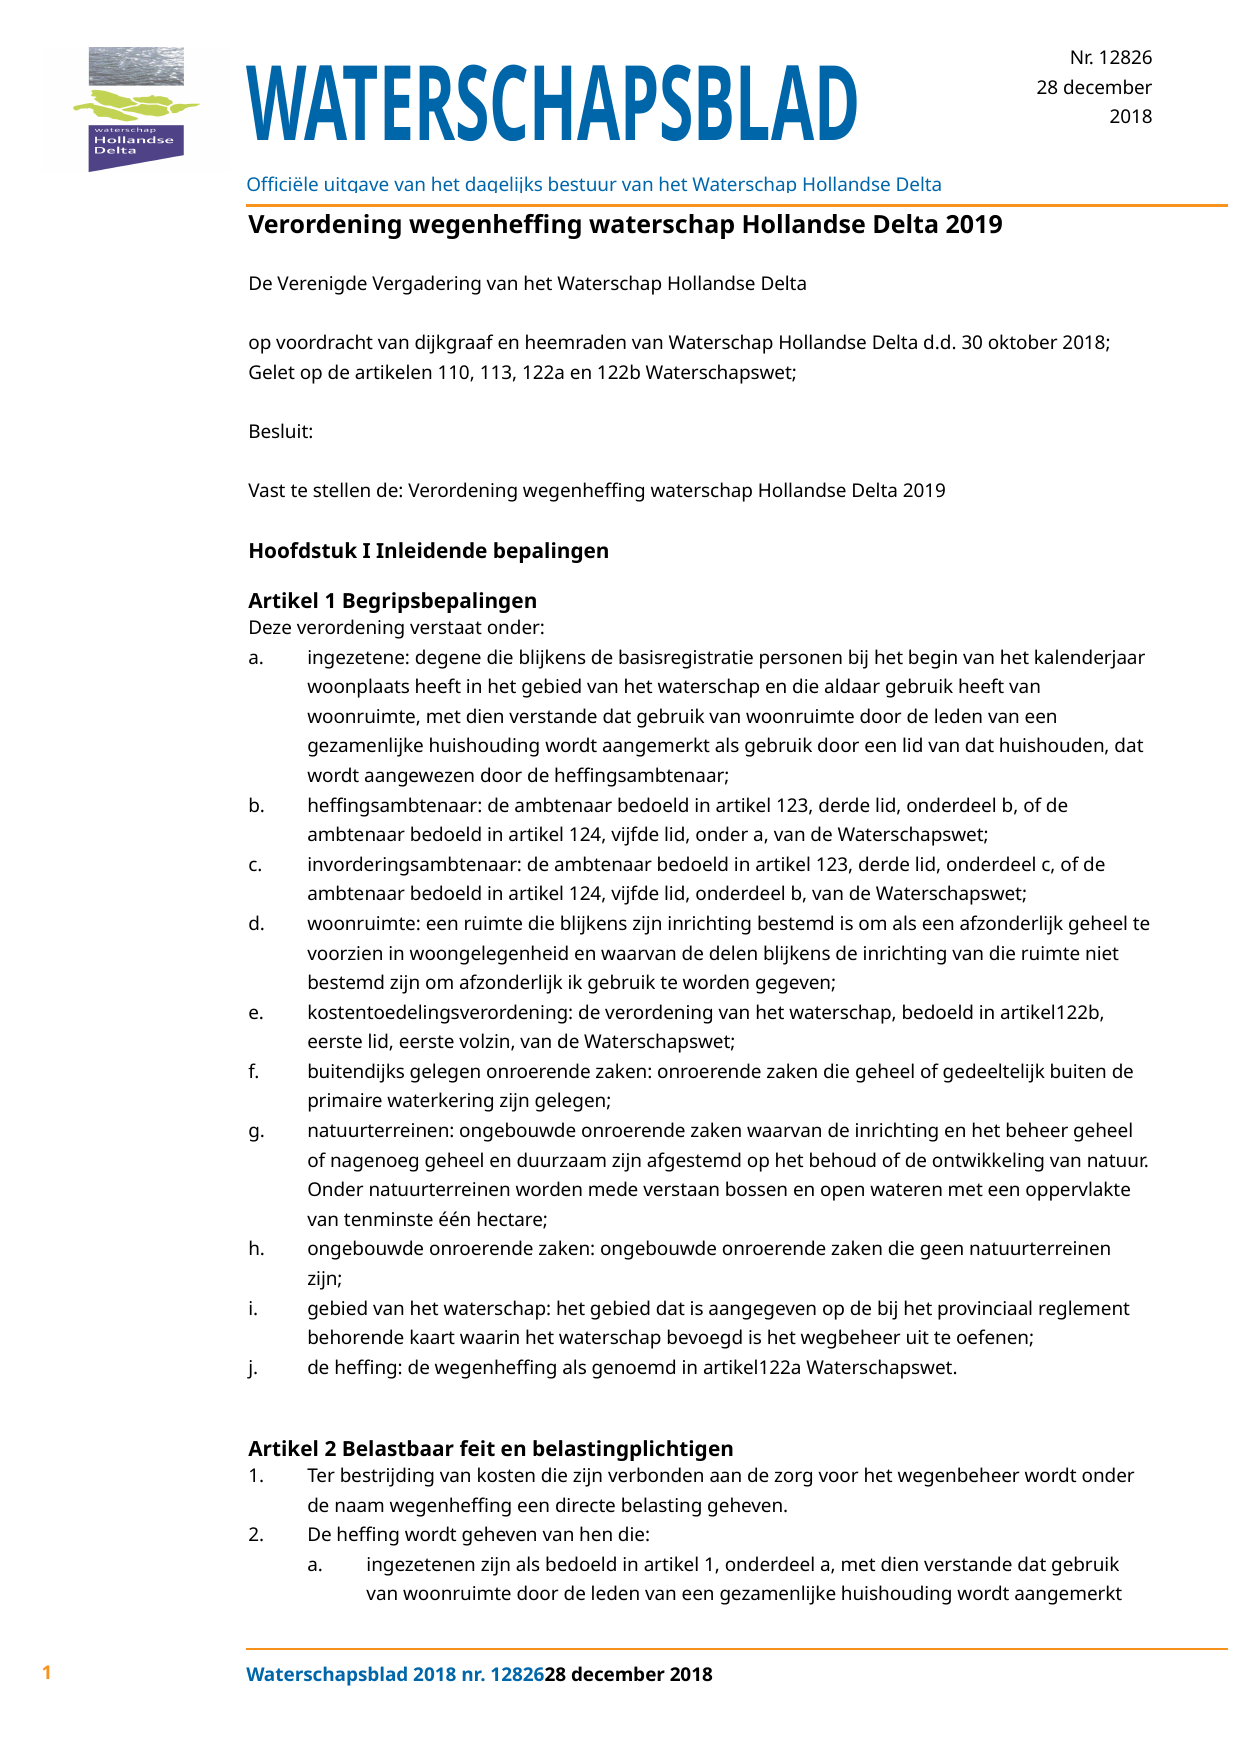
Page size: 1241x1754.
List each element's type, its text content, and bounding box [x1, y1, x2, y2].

list gebied van het waterschap: het gebied dat is aangegeven op de bij het provinciaal reglement behorende kaart waarin het waterschap bevoegd is het wegbeheer uit te oefenen; [248, 1295, 1152, 1350]
text Hoofdstuk I Inleidende bepalingen [248, 537, 1152, 565]
list woonruimte: een ruimte die blijkens zijn inrichting bestemd is om als een afzonderlijk geheel te voorzien in woongelegenheid en waarvan de delen blijkens de inrichting van die ruimte niet bestemd zijn om afzonderlijk ik gebruik te worden gegeven; [248, 910, 1152, 995]
text Verordening wegenheffing waterschap Hollandse Delta 2019 [248, 207, 1152, 241]
list invorderingsambtenaar: de ambtenaar bedoeld in artikel 123, derde lid, onderdeel c, of de ambtenaar bedoeld in artikel 124, vijfde lid, onderdeel b, van de Waterschapswet; [248, 851, 1152, 906]
text Artikel 2 Belastbaar feit en belastingplichtigen [248, 1434, 1152, 1462]
list ongebouwde onroerende zaken: ongebouwde onroerende zaken die geen natuurterreinen zijn; [248, 1236, 1152, 1291]
list ingezetenen zijn als bedoeld in artikel 1, onderdeel a, met dien verstande dat gebruik van woonruimte door de leden van een gezamenlijke huishouding wordt aangemerkt [307, 1551, 1152, 1606]
list natuurterreinen: ongebouwde onroerende zaken waarvan de inrichting en het beheer geheel of nagenoeg geheel en duurzaam zijn afgestemd op het behoud of de ontwikkeling van natuur. Onder natuurterreinen worden mede verstaan bossen en open wateren met een oppervlakte van tenminste één hectare; [248, 1117, 1152, 1232]
picture [41, 47, 231, 172]
text Besluit: [248, 418, 1152, 444]
list ingezetene: degene die blijkens de basisregistratie personen bij het begin van het kalenderjaar woonplaats heeft in het gebied van het waterschap en die aldaar gebruik heeft van woonruimte, met dien verstande dat gebruik van woonruimte door de leden van een gezamenlijke huishouding wordt aangemerkt als gebruik door een lid van dat huishouden, dat wordt aangewezen door de heffingsambtenaar; [248, 644, 1152, 788]
list Ter bestrijding van kosten die zijn verbonden aan de zorg voor het wegenbeheer wordt onder de naam wegenheffing een directe belasting geheven. [248, 1462, 1152, 1518]
list De heffing wordt geheven van hen die: [248, 1521, 1152, 1547]
list heffingsambtenaar: de ambtenaar bedoeld in artikel 123, derde lid, onderdeel b, of de ambtenaar bedoeld in artikel 124, vijfde lid, onder a, van de Waterschapswet; [248, 792, 1152, 847]
list de heffing: de wegenheffing als genoemd in artikel122a Waterschapswet. [248, 1354, 1152, 1379]
text De Verenigde Vergadering van het Waterschap Hollandse Delta [248, 270, 1152, 296]
text Artikel 1 Begripsbepalingen [248, 586, 1152, 614]
list kostentoedelingsverordening: de verordening van het waterschap, bedoeld in artikel122b, eerste lid, eerste volzin, van de Waterschapswet; [248, 999, 1152, 1054]
text Deze verordening verstaat onder: [248, 614, 1152, 640]
text op voordracht van dijkgraaf en heemraden van Waterschap Hollandse Delta d.d. 30 oktober 2018; Gelet op de artikelen 110, 113, 122a en 122b Waterschapswet; [248, 329, 1152, 385]
text Vast te stellen de: Verordening wegenheffing waterschap Hollandse Delta 2019 [248, 477, 1152, 503]
list buitendijks gelegen onroerende zaken: onroerende zaken die geheel of gedeeltelijk buiten de primaire waterkering zijn gelegen; [248, 1058, 1152, 1113]
